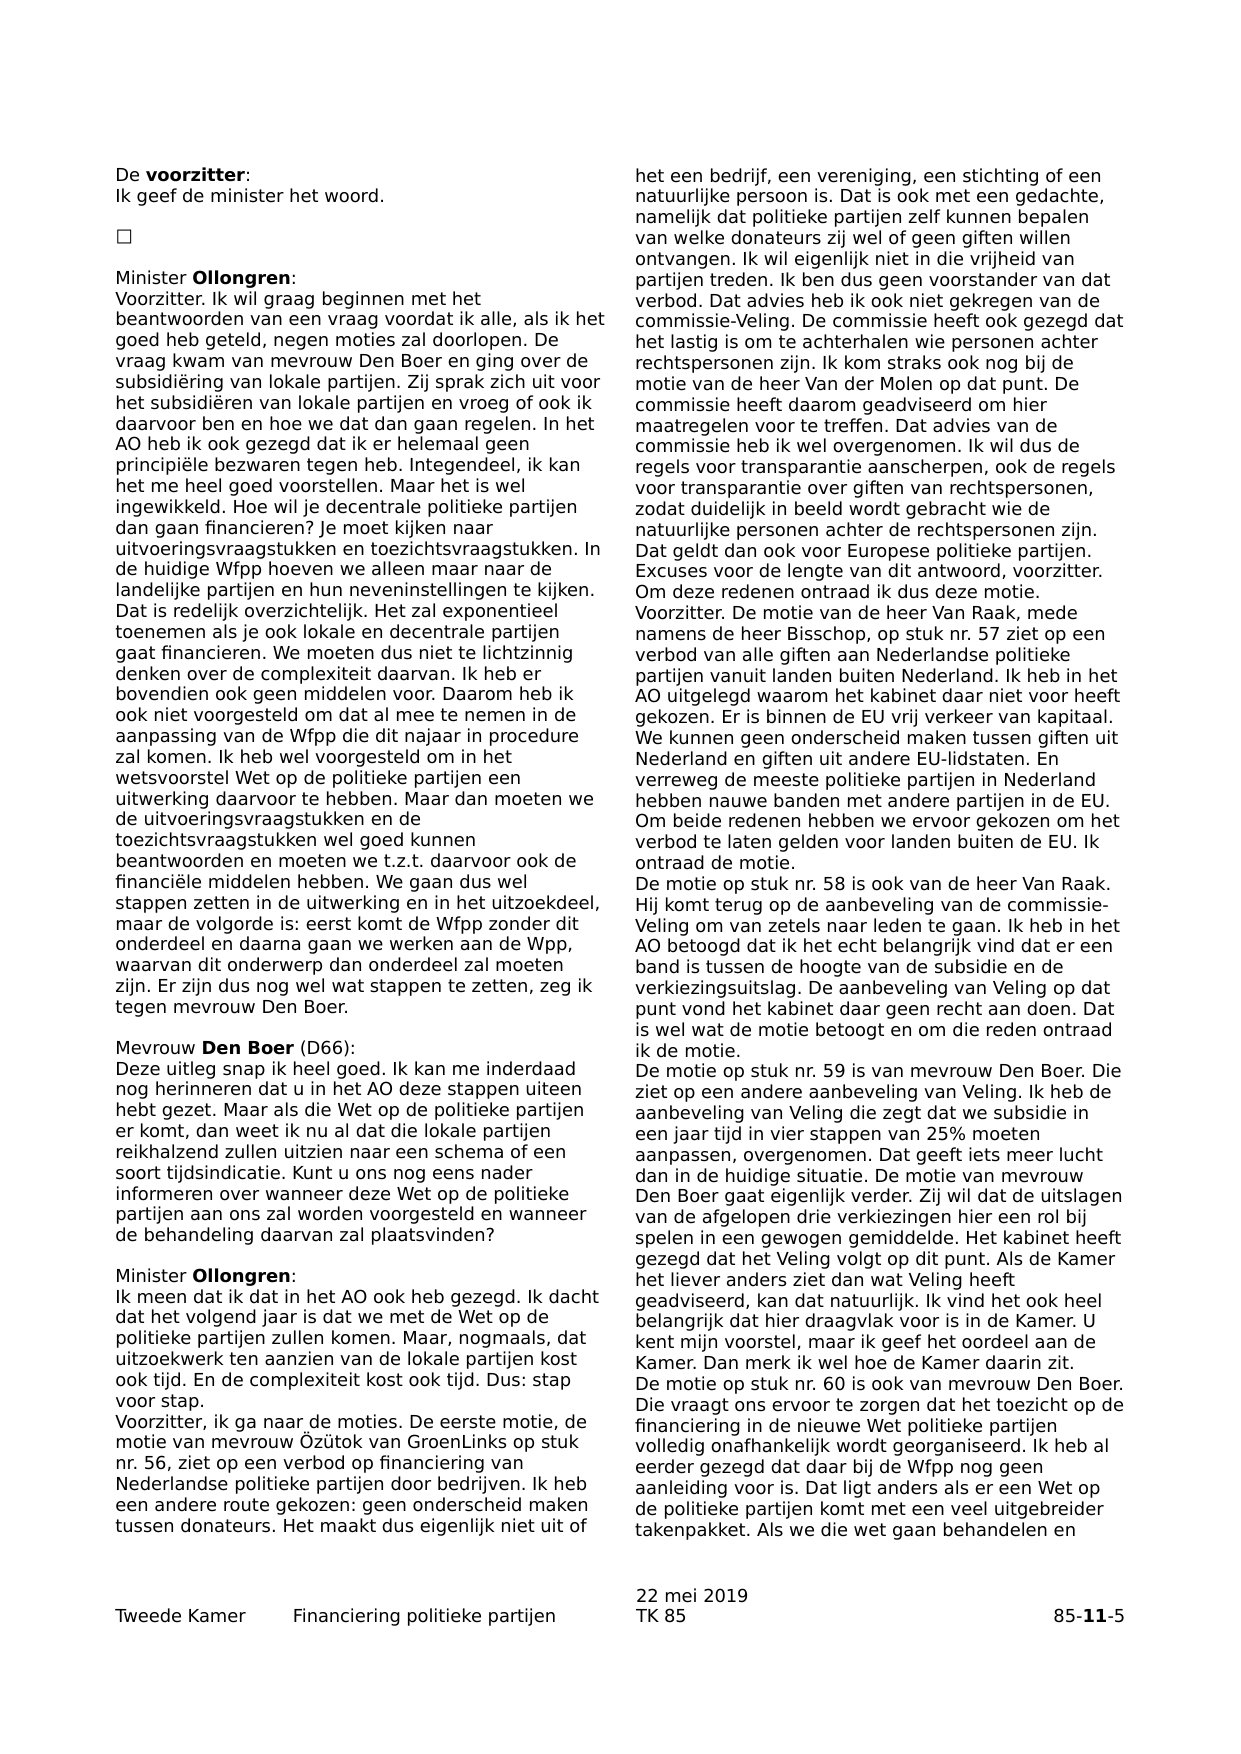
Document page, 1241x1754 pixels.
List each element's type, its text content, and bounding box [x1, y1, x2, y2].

text Minister Ollongren: [115, 1266, 605, 1286]
text De motie op stuk nr. 58 is ook van de heer Van Raak. Hij komt terug op de aanbeveling van de commissie-Veling om van zetels naar leden te gaan. Ik heb in het AO betoogd dat ik het echt belangrijk vind dat er een band is tussen de hoogte van de subsidie en de verkiezingsuitslag. De aanbeveling van Veling op dat punt vond het kabinet daar geen recht aan doen. Dat is wel wat de motie betoogt en om die reden ontraad ik de motie. [635, 874, 1125, 1061]
text Deze uitleg snap ik heel goed. Ik kan me inderdaad nog herinneren dat u in het AO deze stappen uiteen hebt gezet. Maar als die Wet op de politieke partijen er komt, dan weet ik nu al dat die lokale partijen reikhalzend zullen uitzien naar een schema of een soort tijdsindicatie. Kunt u ons nog eens nader informeren over wanneer deze Wet op de politieke partijen aan ons zal worden voorgesteld en wanneer de behandeling daarvan zal plaatsvinden? [115, 1058, 605, 1246]
text het een bedrijf, een vereniging, een stichting of een natuurlijke persoon is. Dat is ook met een gedachte, namelijk dat politieke partijen zelf kunnen bepalen van welke donateurs zij wel of geen giften willen ontvangen. Ik wil eigenlijk niet in die vrijheid van partijen treden. Ik ben dus geen voorstander van dat verbod. Dat advies heb ik ook niet gekregen van de commissie-Veling. De commissie heeft ook gezegd dat het lastig is om te achterhalen wie personen achter rechtspersonen zijn. Ik kom straks ook nog bij de motie van de heer Van der Molen op dat punt. De commissie heeft daarom geadviseerd om hier maatregelen voor te treffen. Dat advies van de commissie heb ik wel overgenomen. Ik wil dus de regels voor transparantie aanscherpen, ook de regels voor transparantie over giften van rechtspersonen, zodat duidelijk in beeld wordt gebracht wie de natuurlijke personen achter de rechtspersonen zijn. Dat geldt dan ook voor Europese politieke partijen. Excuses voor de lengte van dit antwoord, voorzitter. Om deze redenen ontraad ik dus deze motie. [635, 165, 1125, 603]
text Ik geef de minister het woord. [115, 186, 605, 207]
text Voorzitter. Ik wil graag beginnen met het beantwoorden van een vraag voordat ik alle, als ik het goed heb geteld, negen moties zal doorlopen. De vraag kwam van mevrouw Den Boer en ging over de subsidiëring van lokale partijen. Zij sprak zich uit voor het subsidiëren van lokale partijen en vroeg of ook ik daarvoor ben en hoe we dat dan gaan regelen. In het AO heb ik ook gezegd dat ik er helemaal geen principiële bezwaren tegen heb. Integendeel, ik kan het me heel goed voorstellen. Maar het is wel ingewikkeld. Hoe wil je decentrale politieke partijen dan gaan financieren? Je moet kijken naar uitvoeringsvraagstukken en toezichtsvraagstukken. In de huidige Wfpp hoeven we alleen maar naar de landelijke partijen en hun neveninstellingen te kijken. Dat is redelijk overzichtelijk. Het zal exponentieel toenemen als je ook lokale en decentrale partijen gaat financieren. We moeten dus niet te lichtzinnig denken over de complexiteit daarvan. Ik heb er bovendien ook geen middelen voor. Daarom heb ik ook niet voorgesteld om dat al mee te nemen in de aanpassing van de Wfpp die dit najaar in procedure zal komen. Ik heb wel voorgesteld om in het wetsvoorstel Wet op de politieke partijen een uitwerking daarvoor te hebben. Maar dan moeten we de uitvoeringsvraagstukken en de toezichtsvraagstukken wel goed kunnen beantwoorden en moeten we t.z.t. daarvoor ook de financiële middelen hebben. We gaan dus wel stappen zetten in de uitwerking en in het uitzoekdeel, maar de volgorde is: eerst komt de Wfpp zonder dit onderdeel en daarna gaan we werken aan de Wpp, waarvan dit onderwerp dan onderdeel zal moeten zijn. Er zijn dus nog wel wat stappen te zetten, zeg ik tegen mevrouw Den Boer. [115, 288, 605, 1017]
text Voorzitter, ik ga naar de moties. De eerste motie, de motie van mevrouw Özütok van GroenLinks op stuk nr. 56, ziet op een verbod op financiering van Nederlandse politieke partijen door bedrijven. Ik heb een andere route gekozen: geen onderscheid maken tussen donateurs. Het maakt dus eigenlijk niet uit of [115, 1411, 605, 1536]
text Mevrouw Den Boer (D66): [115, 1037, 605, 1058]
text De voorzitter: [115, 165, 605, 186]
text De motie op stuk nr. 59 is van mevrouw Den Boer. Die ziet op een andere aanbeveling van Veling. Ik heb de aanbeveling van Veling die zegt dat we subsidie in een jaar tijd in vier stappen van 25% moeten aanpassen, overgenomen. Dat geeft iets meer lucht dan in de huidige situatie. De motie van mevrouw Den Boer gaat eigenlijk verder. Zij wil dat de uitslagen van de afgelopen drie verkiezingen hier een rol bij spelen in een gewogen gemiddelde. Het kabinet heeft gezegd dat het Veling volgt op dit punt. Als de Kamer het liever anders ziet dan wat Veling heeft geadviseerd, kan dat natuurlijk. Ik vind het ook heel belangrijk dat hier draagvlak voor is in de Kamer. U kent mijn voorstel, maar ik geef het oordeel aan de Kamer. Dan merk ik wel hoe de Kamer daarin zit. [635, 1061, 1125, 1374]
text Minister Ollongren: [115, 268, 605, 288]
text ⬜ [115, 227, 605, 248]
text Ik meen dat ik dat in het AO ook heb gezegd. Ik dacht dat het volgend jaar is dat we met de Wet op de politieke partijen zullen komen. Maar, nogmaals, dat uitzoekwerk ten aanzien van de lokale partijen kost ook tijd. En de complexiteit kost ook tijd. Dus: stap voor stap. [115, 1286, 605, 1411]
text Voorzitter. De motie van de heer Van Raak, mede namens de heer Bisschop, op stuk nr. 57 ziet op een verbod van alle giften aan Nederlandse politieke partijen vanuit landen buiten Nederland. Ik heb in het AO uitgelegd waarom het kabinet daar niet voor heeft gekozen. Er is binnen de EU vrij verkeer van kapitaal. We kunnen geen onderscheid maken tussen giften uit Nederland en giften uit andere EU-lidstaten. En verreweg de meeste politieke partijen in Nederland hebben nauwe banden met andere partijen in de EU. Om beide redenen hebben we ervoor gekozen om het verbod te laten gelden voor landen buiten de EU. Ik ontraad de motie. [635, 603, 1125, 874]
text De motie op stuk nr. 60 is ook van mevrouw Den Boer. Die vraagt ons ervoor te zorgen dat het toezicht op de financiering in de nieuwe Wet politieke partijen volledig onafhankelijk wordt georganiseerd. Ik heb al eerder gezegd dat daar bij de Wfpp nog geen aanleiding voor is. Dat ligt anders als er een Wet op de politieke partijen komt met een veel uitgebreider takenpakket. Als we die wet gaan behandelen en [635, 1374, 1125, 1540]
